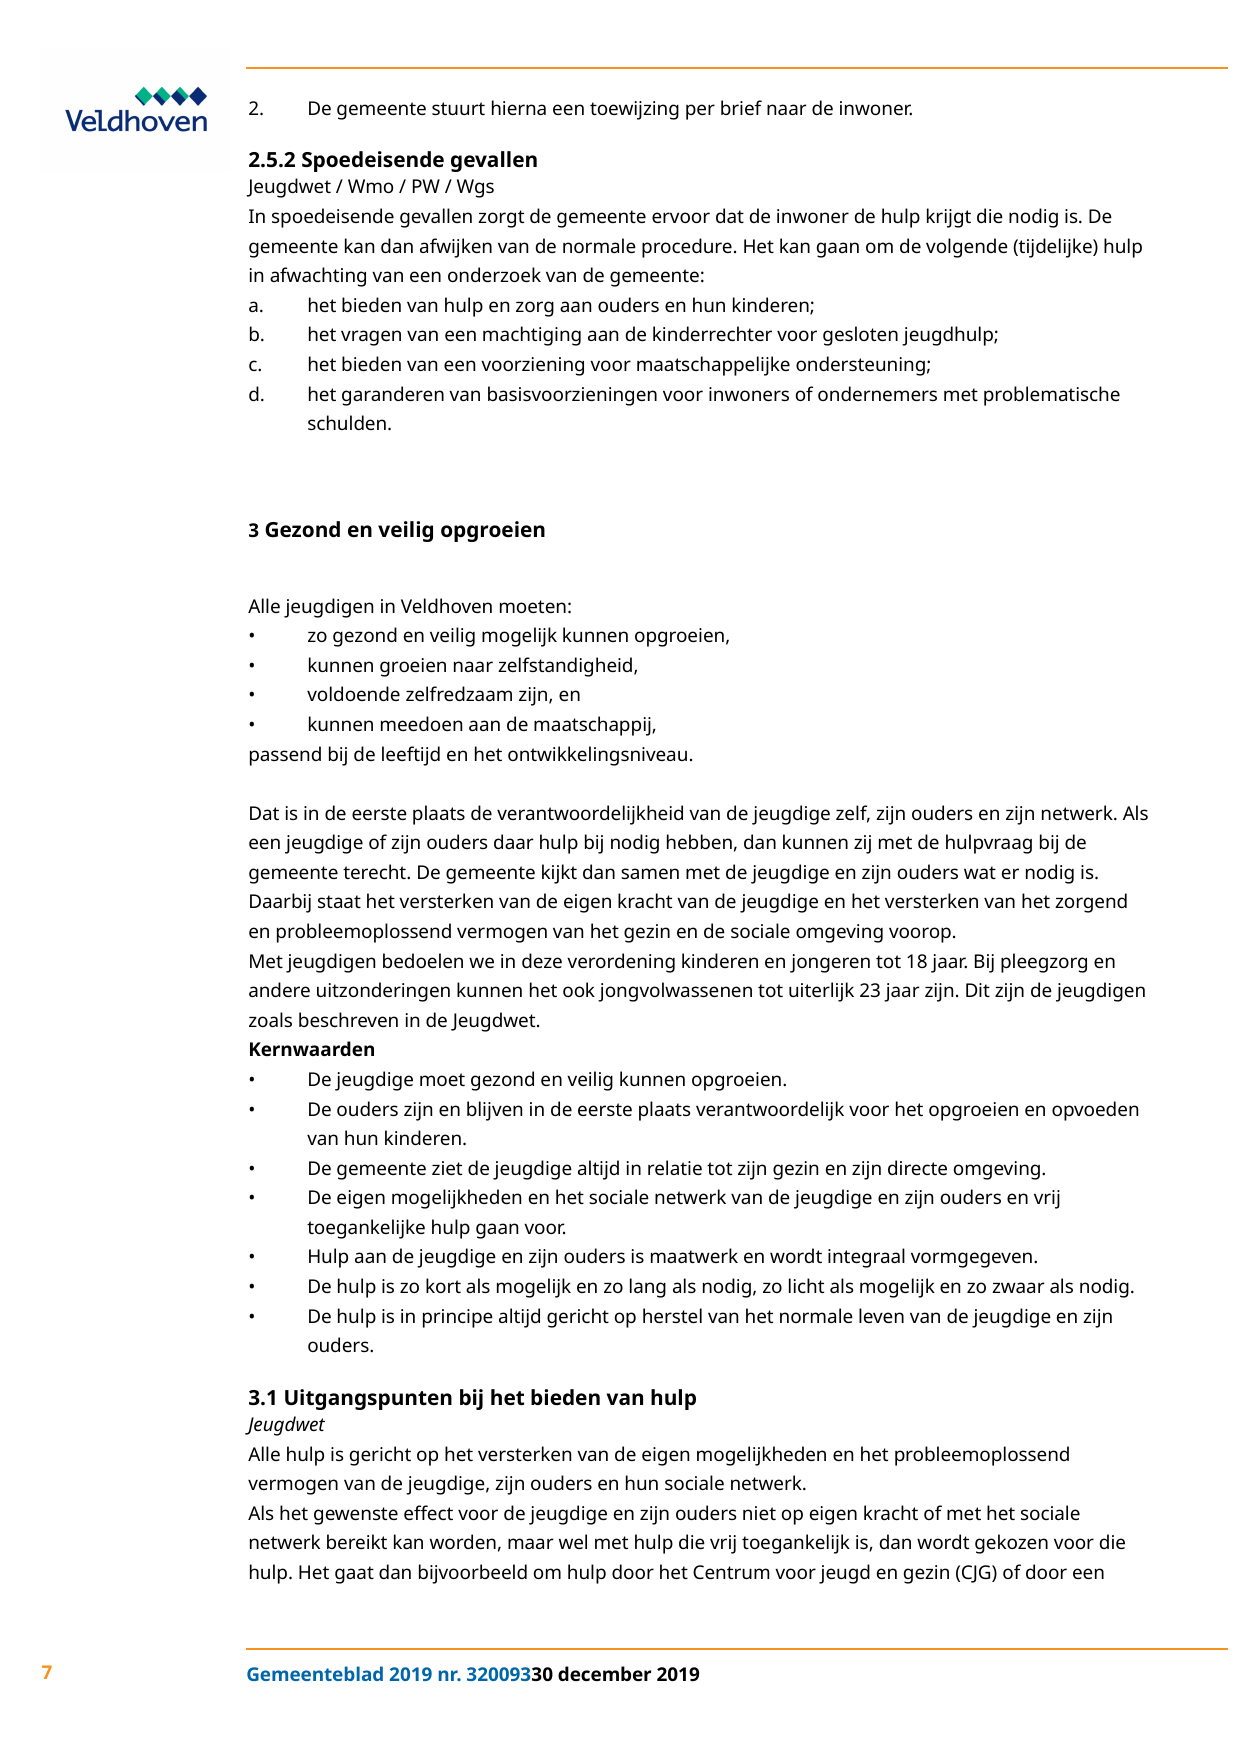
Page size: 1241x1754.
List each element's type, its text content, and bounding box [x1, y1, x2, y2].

list De hulp is zo kort als mogelijk en zo lang als nodig, zo licht als mogelijk en zo zwaar als nodig. [248, 1273, 1152, 1299]
list het vragen van een machtiging aan de kinderrechter voor gesloten jeugdhulp; [248, 322, 1152, 347]
text Dat is in de eerste plaats de verantwoordelijkheid van de jeugdige zelf, zijn ouders en zijn netwerk. Als een jeugdige of zijn ouders daar hulp bij nodig hebben, dan kunnen zij met de hulpvraag bij de gemeente terecht. De gemeente kijkt dan samen met de jeugdige en zijn ouders wat er nodig is. Daarbij staat het versterken van de eigen kracht van de jeugdige en het versterken van het zorgend en probleemoplossend vermogen van het gezin en de sociale omgeving voorop. [248, 800, 1152, 944]
text 3.1 Uitgangspunten bij het bieden van hulp [248, 1383, 1152, 1411]
text Alle jeugdigen in Veldhoven moeten: [248, 593, 1152, 618]
list De hulp is in principe altijd gericht op herstel van het normale leven van de jeugdige en zijn ouders. [248, 1303, 1152, 1358]
text Jeugdwet / Wmo / PW / Wgs [248, 174, 1152, 199]
list zo gezond en veilig mogelijk kunnen opgroeien, [248, 622, 1152, 648]
list De jeugdige moet gezond en veilig kunnen opgroeien. [248, 1066, 1152, 1092]
list De gemeente ziet de jeugdige altijd in relatie tot zijn gezin en zijn directe omgeving. [248, 1155, 1152, 1181]
list voldoende zelfredzaam zijn, en [248, 682, 1152, 707]
text 3 Gezond en veilig opgroeien [248, 515, 1152, 543]
picture [41, 47, 231, 172]
text 2.5.2 Spoedeisende gevallen [248, 145, 1152, 174]
list De gemeente stuurt hierna een toewijzing per brief naar de inwoner. [248, 95, 1152, 121]
text Kernwaarden [248, 1037, 1152, 1062]
list Hulp aan de jeugdige en zijn ouders is maatwerk en wordt integraal vormgegeven. [248, 1244, 1152, 1269]
text Jeugdwet [248, 1411, 1152, 1437]
text Alle hulp is gericht op het versterken van de eigen mogelijkheden en het probleemoplossend vermogen van de jeugdige, zijn ouders en hun sociale netwerk. [248, 1441, 1152, 1496]
list het bieden van een voorziening voor maatschappelijke ondersteuning; [248, 351, 1152, 377]
list De eigen mogelijkheden en het sociale netwerk van de jeugdige en zijn ouders en vrij toegankelijke hulp gaan voor. [248, 1184, 1152, 1240]
text passend bij de leeftijd en het ontwikkelingsniveau. [248, 741, 1152, 766]
list het garanderen van basisvoorzieningen voor inwoners of ondernemers met problematische schulden. [248, 381, 1152, 436]
list kunnen groeien naar zelfstandigheid, [248, 652, 1152, 678]
list De ouders zijn en blijven in de eerste plaats verantwoordelijk voor het opgroeien en opvoeden van hun kinderen. [248, 1096, 1152, 1151]
text In spoedeisende gevallen zorgt de gemeente ervoor dat de inwoner de hulp krijgt die nodig is. De gemeente kan dan afwijken van de normale procedure. Het kan gaan om de volgende (tijdelijke) hulp in afwachting van een onderzoek van de gemeente: [248, 203, 1152, 288]
text Als het gewenste effect voor de jeugdige en zijn ouders niet op eigen kracht of met het sociale netwerk bereikt kan worden, maar wel met hulp die vrij toegankelijk is, dan wordt gekozen voor die hulp. Het gaat dan bijvoorbeeld om hulp door het Centrum voor jeugd en gezin (CJG) of door een [248, 1500, 1152, 1585]
list kunnen meedoen aan de maatschappij, [248, 711, 1152, 737]
list het bieden van hulp en zorg aan ouders en hun kinderen; [248, 292, 1152, 318]
text Met jeugdigen bedoelen we in deze verordening kinderen en jongeren tot 18 jaar. Bij pleegzorg en andere uitzonderingen kunnen het ook jongvolwassenen tot uiterlijk 23 jaar zijn. Dit zijn de jeugdigen zoals beschreven in de Jeugdwet. [248, 948, 1152, 1033]
